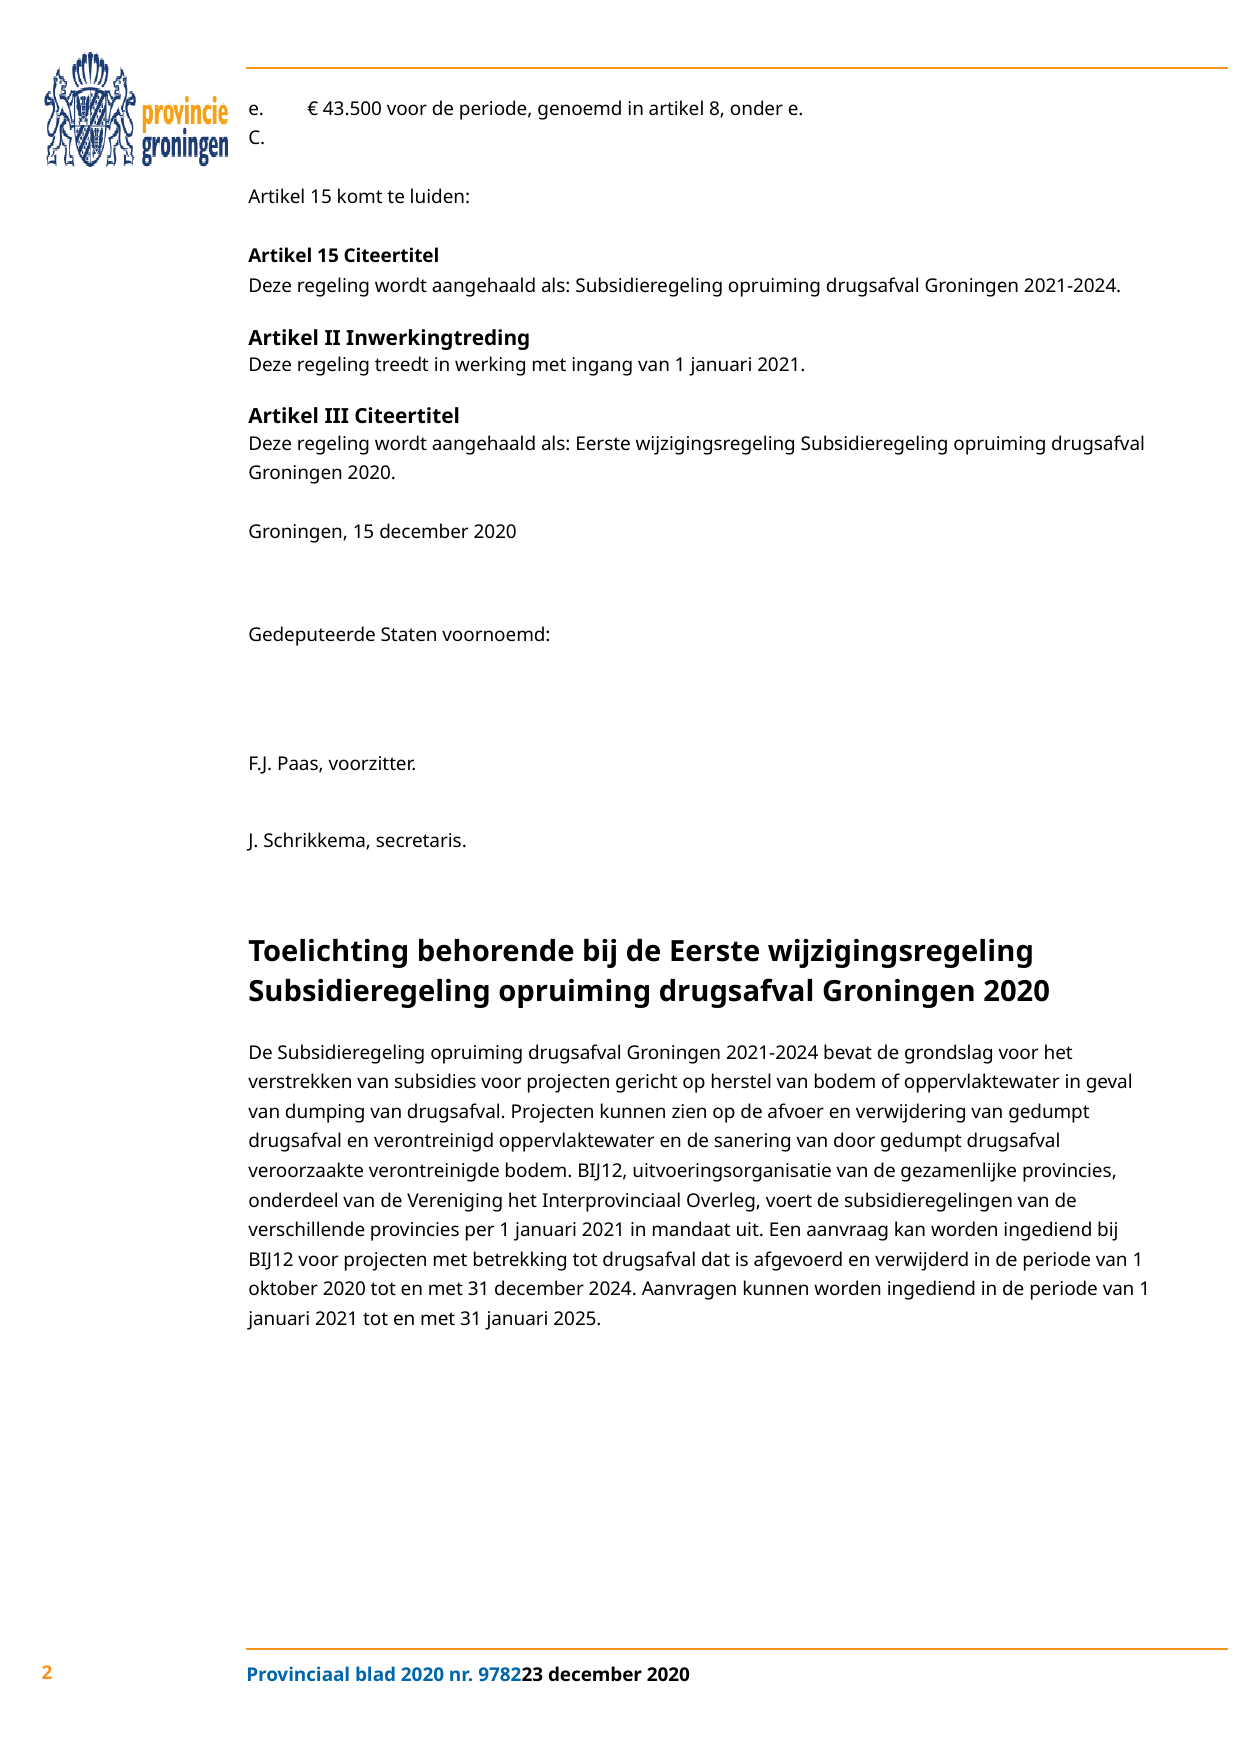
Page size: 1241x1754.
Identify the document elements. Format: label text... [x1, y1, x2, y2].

text De Subsidieregeling opruiming drugsafval Groningen 2021-2024 bevat de grondslag voor het verstrekken van subsidies voor projecten gericht op herstel van bodem of oppervlaktewater in geval van dumping van drugsafval. Projecten kunnen zien op de afvoer en verwijdering van gedumpt drugsafval en verontreinigd oppervlaktewater en de sanering van door gedumpt drugsafval veroorzaakte verontreinigde bodem. BIJ12, uitvoeringsorganisatie van de gezamenlijke provincies, onderdeel van de Vereniging het Interprovinciaal Overleg, voert de subsidieregelingen van de verschillende provincies per 1 januari 2021 in mandaat uit. Een aanvraag kan worden ingediend bij BIJ12 voor projecten met betrekking tot drugsafval dat is afgevoerd en verwijderd in de periode van 1 oktober 2020 tot en met 31 december 2024. Aanvragen kunnen worden ingediend in de periode van 1 januari 2021 tot en met 31 januari 2025. [248, 1039, 1152, 1331]
text C. [248, 124, 1152, 150]
text Deze regeling wordt aangehaald als: Eerste wijzigingsregeling Subsidieregeling opruiming drugsafval Groningen 2020. [248, 430, 1152, 485]
text F.J. Paas, voorzitter. [248, 750, 1152, 776]
text Artikel III Citeertitel [248, 402, 1152, 430]
picture [41, 47, 231, 172]
text Artikel 15 komt te luiden: [248, 183, 1152, 209]
text Deze regeling treedt in werking met ingang van 1 januari 2021. [248, 351, 1152, 377]
list € 43.500 voor de periode, genoemd in artikel 8, onder e. [248, 95, 1152, 121]
text Groningen, 15 december 2020 [248, 519, 1152, 544]
text Artikel 15 Citeertitel [248, 243, 1152, 268]
text Gedeputeerde Staten voornoemd: [248, 622, 1152, 647]
text J. Schrikkema, secretaris. [248, 827, 1152, 853]
text Artikel II Inwerkingtreding [248, 323, 1152, 351]
text Deze regeling wordt aangehaald als: Subsidieregeling opruiming drugsafval Groningen 2021-2024. [248, 272, 1152, 298]
text Toelichting behorende bij de Eerste wijzigingsregeling Subsidieregeling opruiming drugsafval Groningen 2020 [248, 930, 1152, 1010]
